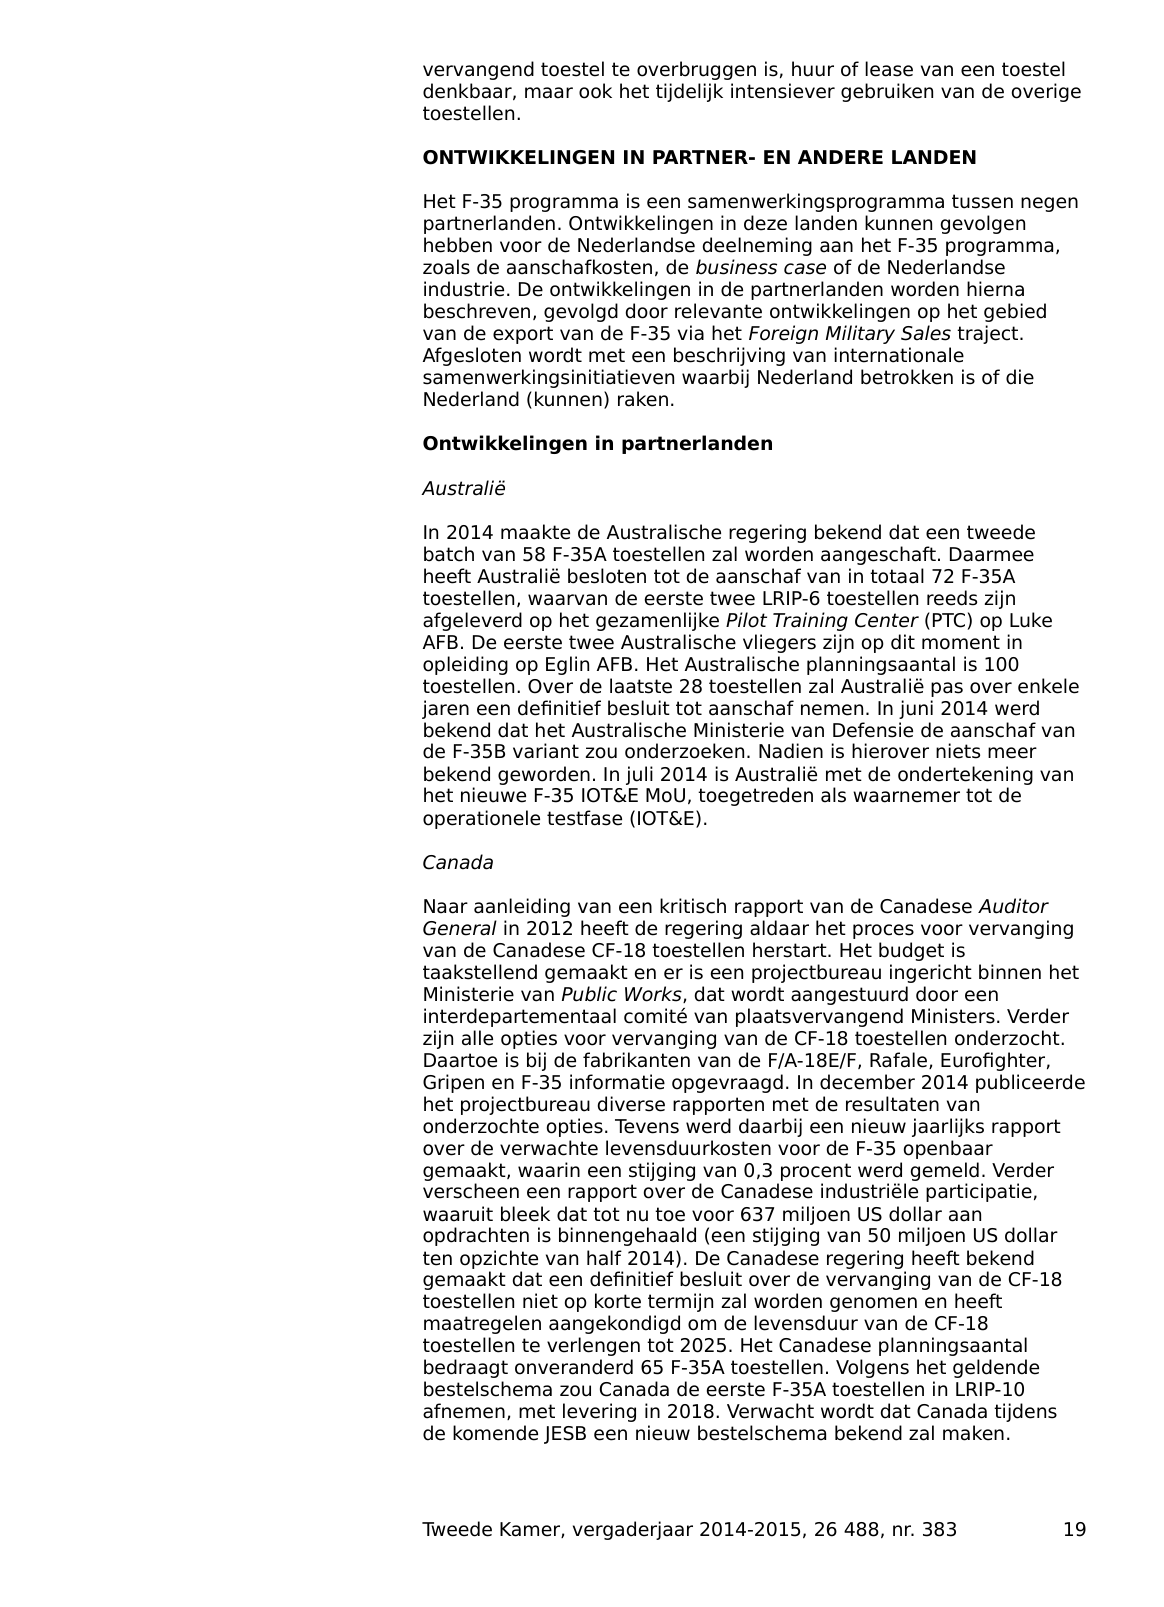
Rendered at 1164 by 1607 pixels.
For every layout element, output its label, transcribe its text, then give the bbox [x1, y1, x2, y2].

text Naar aanleiding van een kritisch rapport van de Canadese Auditor General in 2012 heeft de regering aldaar het proces voor vervanging van de Canadese CF-18 toestellen herstart. Het budget is taakstellend gemaakt en er is een projectbureau ingericht binnen het Ministerie van Public Works, dat wordt aangestuurd door een interdepartementaal comité van plaatsvervangend Ministers. Verder zijn alle opties voor vervanging van de CF-18 toestellen onderzocht. Daartoe is bij de fabrikanten van de F/A-18E/F, Rafale, Eurofighter, Gripen en F-35 informatie opgevraagd. In december 2014 publiceerde het projectbureau diverse rapporten met de resultaten van onderzochte opties. Tevens werd daarbij een nieuw jaarlijks rapport over de verwachte levensduurkosten voor de F-35 openbaar gemaakt, waarin een stijging van 0,3 procent werd gemeld. Verder verscheen een rapport over de Canadese industriële participatie, waaruit bleek dat tot nu toe voor 637 miljoen US dollar aan opdrachten is binnengehaald (een stijging van 50 miljoen US dollar ten opzichte van half 2014). De Canadese regering heeft bekend gemaakt dat een definitief besluit over de vervanging van de CF-18 toestellen niet op korte termijn zal worden genomen en heeft maatregelen aangekondigd om de levensduur van de CF-18 toestellen te verlengen tot 2025. Het Canadese planningsaantal bedraagt onveranderd 65 F-35A toestellen. Volgens het geldende bestelschema zou Canada de eerste F-35A toestellen in LRIP-10 afnemen, met levering in 2018. Verwacht wordt dat Canada tijdens de komende JESB een nieuw bestelschema bekend zal maken. [422, 896, 1087, 1445]
subtitle Ontwikkelingen in partnerlanden [422, 433, 1087, 455]
subtitle ONTWIKKELINGEN IN PARTNER- EN ANDERE LANDEN [422, 147, 1087, 169]
text Het F-35 programma is een samenwerkingsprogramma tussen negen partnerlanden. Ontwikkelingen in deze landen kunnen gevolgen hebben voor de Nederlandse deelneming aan het F-35 programma, zoals de aanschafkosten, de business case of de Nederlandse industrie. De ontwikkelingen in de partnerlanden worden hierna beschreven, gevolgd door relevante ontwikkelingen op het gebied van de export van de F-35 via het Foreign Military Sales traject. Afgesloten wordt met een beschrijving van internationale samenwerkingsinitiatieven waarbij Nederland betrokken is of die Nederland (kunnen) raken. [422, 191, 1087, 411]
text In 2014 maakte de Australische regering bekend dat een tweede batch van 58 F-35A toestellen zal worden aangeschaft. Daarmee heeft Australië besloten tot de aanschaf van in totaal 72 F-35A toestellen, waarvan de eerste twee LRIP-6 toestellen reeds zijn afgeleverd op het gezamenlijke Pilot Training Center (PTC) op Luke AFB. De eerste twee Australische vliegers zijn op dit moment in opleiding op Eglin AFB. Het Australische planningsaantal is 100 toestellen. Over de laatste 28 toestellen zal Australië pas over enkele jaren een definitief besluit tot aanschaf nemen. In juni 2014 werd bekend dat het Australische Ministerie van Defensie de aanschaf van de F-35B variant zou onderzoeken. Nadien is hierover niets meer bekend geworden. In juli 2014 is Australië met de ondertekening van het nieuwe F-35 IOT&E MoU, toegetreden als waarnemer tot de operationele testfase (IOT&E). [422, 522, 1087, 829]
subtitle Australië [422, 477, 1087, 499]
text vervangend toestel te overbruggen is, huur of lease van een toestel denkbaar, maar ook het tijdelijk intensiever gebruiken van de overige toestellen. [422, 59, 1087, 125]
subtitle Canada [422, 852, 1087, 873]
